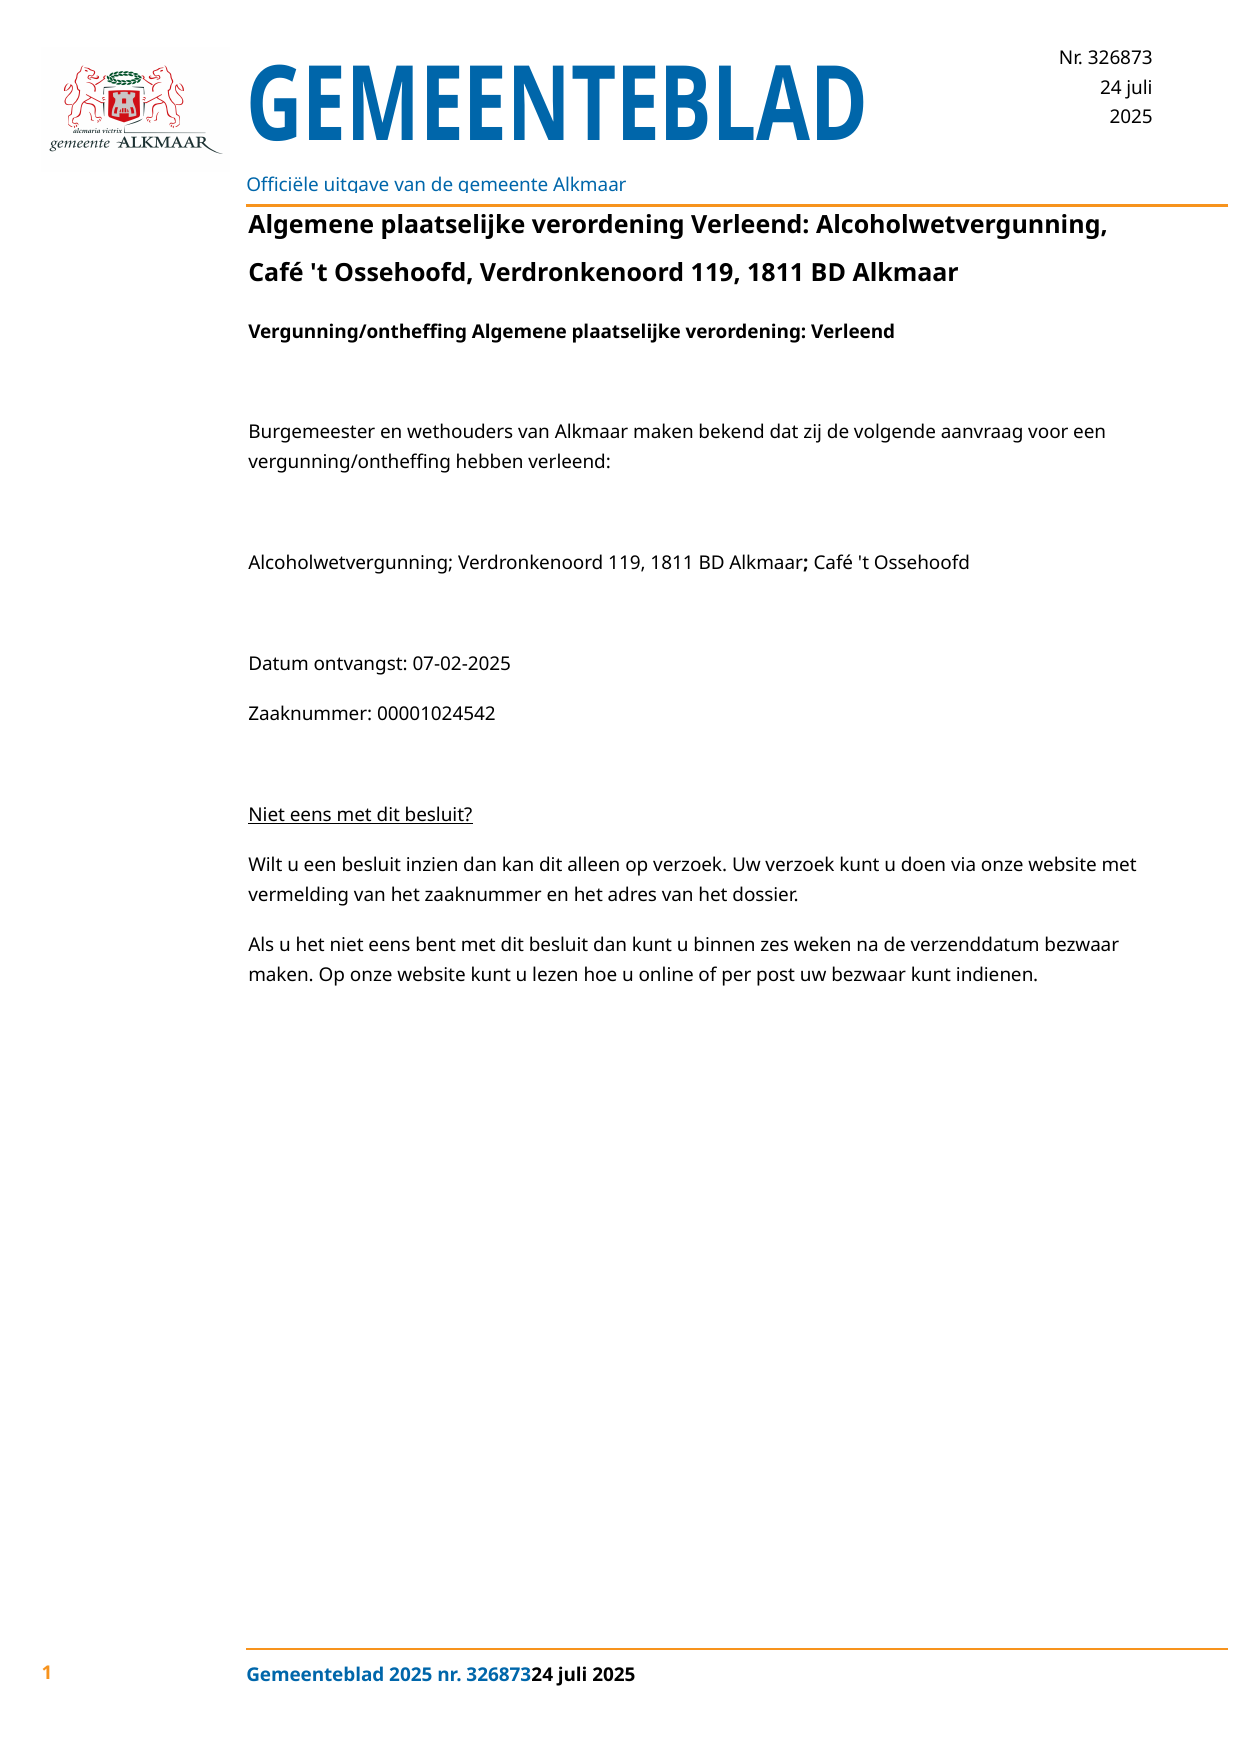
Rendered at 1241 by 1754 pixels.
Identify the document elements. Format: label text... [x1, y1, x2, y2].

text Datum ontvangst: 07-02-2025 [248, 650, 1152, 676]
text Alcoholwetvergunning; Verdronkenoord 119, 1811 BD Alkmaar; Café 't Ossehoofd [248, 549, 1152, 575]
picture [41, 47, 231, 172]
text Niet eens met dit besluit? [248, 801, 1152, 827]
text Vergunning/ontheffing Algemene plaatselijke verordening: Verleend [248, 318, 1152, 344]
text Als u het niet eens bent met dit besluit dan kunt u binnen zes weken na de verzenddatum bezwaar maken. Op onze website kunt u lezen hoe u online of per post uw bezwaar kunt indienen. [248, 932, 1152, 987]
text Burgemeester en wethouders van Alkmaar maken bekend dat zij de volgende aanvraag voor een vergunning/ontheffing hebben verleend: [248, 419, 1152, 474]
text Zaaknummer: 00001024542 [248, 700, 1152, 726]
text Algemene plaatselijke verordening Verleend: Alcoholwetvergunning, Café 't Ossehoofd, Verdronkenoord 119, 1811 BD Alkmaar [248, 207, 1152, 288]
text Wilt u een besluit inzien dan kan dit alleen op verzoek. Uw verzoek kunt u doen via onze website met vermelding van het zaaknummer en het adres van het dossier. [248, 852, 1152, 907]
